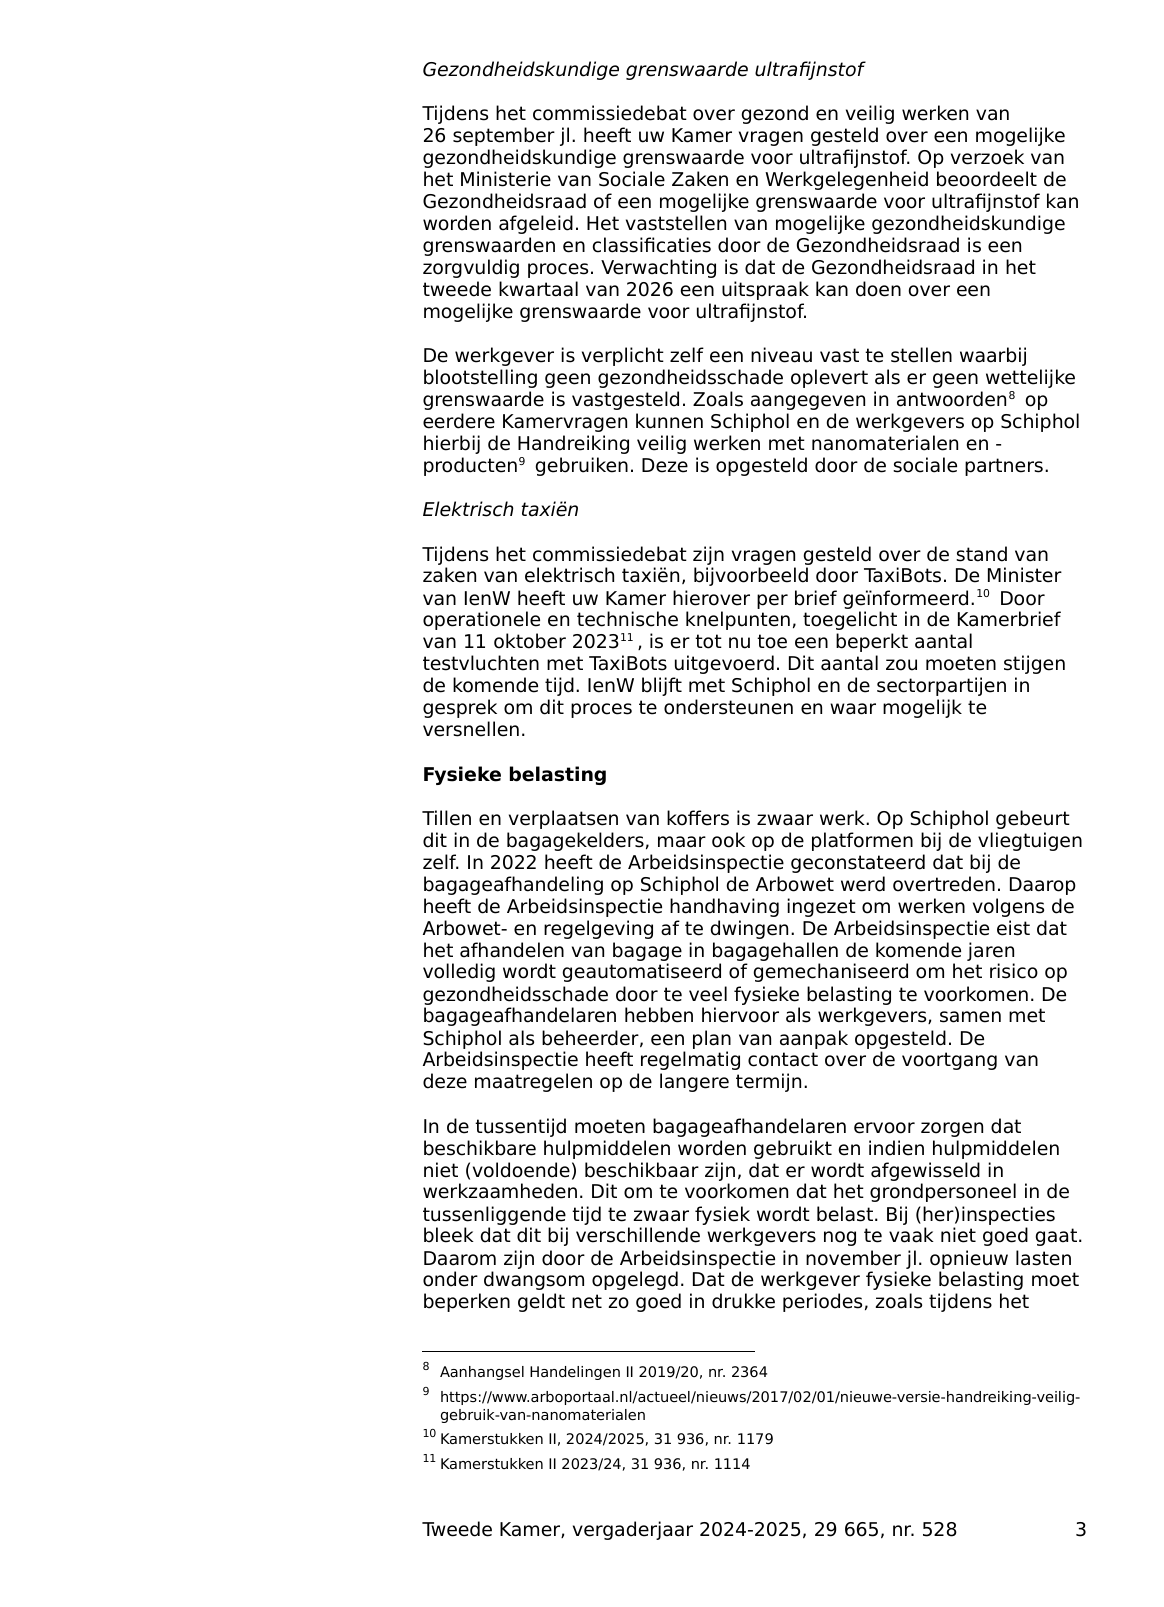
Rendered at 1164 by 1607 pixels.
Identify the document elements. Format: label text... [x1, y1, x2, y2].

subtitle Elektrisch taxiën [422, 499, 1087, 521]
text Kamerstukken II 2023/24, 31 936, nr. 1114 [422, 1452, 1087, 1474]
text Kamerstukken II, 2024/2025, 31 936, nr. 1179 [422, 1427, 1087, 1449]
subtitle Fysieke belasting [422, 763, 1087, 785]
text In de tussentijd moeten bagageafhandelaren ervoor zorgen dat beschikbare hulpmiddelen worden gebruikt en indien hulpmiddelen niet (voldoende) beschikbaar zijn, dat er wordt afgewisseld in werkzaamheden. Dit om te voorkomen dat het grondpersoneel in de tussenliggende tijd te zwaar fysiek wordt belast. Bij (her)inspecties bleek dat dit bij verschillende werkgevers nog te vaak niet goed gaat. Daarom zijn door de Arbeidsinspectie in november jl. opnieuw lasten onder dwangsom opgelegd. Dat de werkgever fysieke belasting moet beperken geldt net zo goed in drukke periodes, zoals tijdens het [422, 1116, 1087, 1313]
text Tillen en verplaatsen van koffers is zwaar werk. Op Schiphol gebeurt dit in de bagagekelders, maar ook op de platformen bij de vliegtuigen zelf. In 2022 heeft de Arbeidsinspectie geconstateerd dat bij de bagageafhandeling op Schiphol de Arbowet werd overtreden. Daarop heeft de Arbeidsinspectie handhaving ingezet om werken volgens de Arbowet- en regelgeving af te dwingen. De Arbeidsinspectie eist dat het afhandelen van bagage in bagagehallen de komende jaren volledig wordt geautomatiseerd of gemechaniseerd om het risico op gezondheidsschade door te veel fysieke belasting te voorkomen. De bagageafhandelaren hebben hiervoor als werkgevers, samen met Schiphol als beheerder, een plan van aanpak opgesteld. De Arbeidsinspectie heeft regelmatig contact over de voortgang van deze maatregelen op de langere termijn. [422, 808, 1087, 1093]
text Aanhangsel Handelingen II 2019/20, nr. 2364 [422, 1360, 1087, 1382]
text De werkgever is verplicht zelf een niveau vast te stellen waarbij blootstelling geen gezondheidsschade oplevert als er geen wettelijke grenswaarde is vastgesteld. Zoals aangegeven in antwoorden op eerdere Kamervragen kunnen Schiphol en de werkgevers op Schiphol hierbij de Handreiking veilig werken met nanomaterialen en -producten gebruiken. Deze is opgesteld door de sociale partners. [422, 345, 1087, 477]
text https://www.arboportaal.nl/actueel/nieuws/2017/02/01/nieuwe-versie-handreiking-veilig-gebruik-van-nanomaterialen [422, 1385, 1087, 1424]
subtitle Gezondheidskundige grenswaarde ultrafijnstof [422, 59, 1087, 81]
text Tijdens het commissiedebat zijn vragen gesteld over de stand van zaken van elektrisch taxiën, bijvoorbeeld door TaxiBots. De Minister van IenW heeft uw Kamer hierover per brief geïnformeerd. Door operationele en technische knelpunten, toegelicht in de Kamerbrief van 11 oktober 2023, is er tot nu toe een beperkt aantal testvluchten met TaxiBots uitgevoerd. Dit aantal zou moeten stijgen de komende tijd. IenW blijft met Schiphol en de sectorpartijen in gesprek om dit proces te ondersteunen en waar mogelijk te versnellen. [422, 543, 1087, 741]
text Tijdens het commissiedebat over gezond en veilig werken van 26 september jl. heeft uw Kamer vragen gesteld over een mogelijke gezondheidskundige grenswaarde voor ultrafijnstof. Op verzoek van het Ministerie van Sociale Zaken en Werkgelegenheid beoordeelt de Gezondheidsraad of een mogelijke grenswaarde voor ultrafijnstof kan worden afgeleid. Het vaststellen van mogelijke gezondheidskundige grenswaarden en classificaties door de Gezondheidsraad is een zorgvuldig proces. Verwachting is dat de Gezondheidsraad in het tweede kwartaal van 2026 een uitspraak kan doen over een mogelijke grenswaarde voor ultrafijnstof. [422, 103, 1087, 323]
